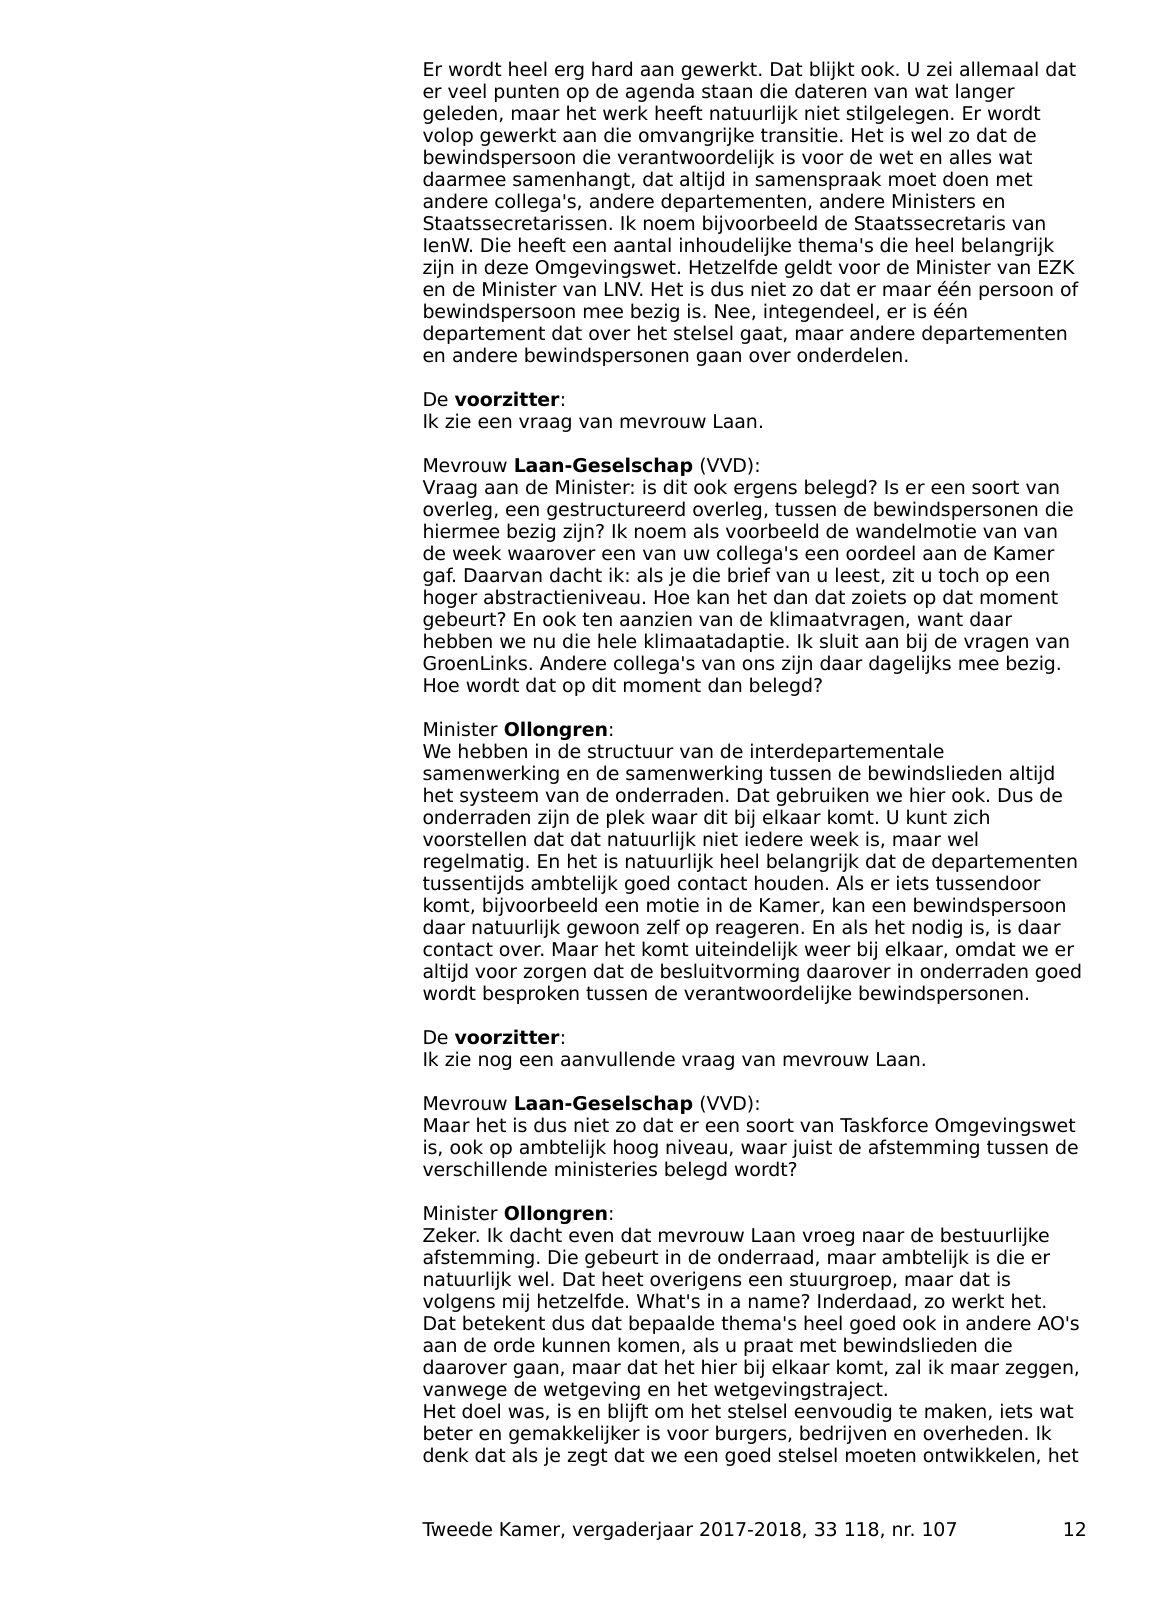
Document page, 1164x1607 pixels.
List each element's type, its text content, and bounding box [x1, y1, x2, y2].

text Ik zie nog een aanvullende vraag van mevrouw Laan. [422, 1049, 1087, 1071]
text De voorzitter: [422, 389, 1087, 411]
text Zeker. Ik dacht even dat mevrouw Laan vroeg naar de bestuurlijke afstemming. Die gebeurt in de onderraad, maar ambtelijk is die er natuurlijk wel. Dat heet overigens een stuurgroep, maar dat is volgens mij hetzelfde. What's in a name? Inderdaad, zo werkt het. Dat betekent dus dat bepaalde thema's heel goed ook in andere AO's aan de orde kunnen komen, als u praat met bewindslieden die daarover gaan, maar dat het hier bij elkaar komt, zal ik maar zeggen, vanwege de wetgeving en het wetgevingstraject. [422, 1225, 1087, 1401]
text Maar het is dus niet zo dat er een soort van Taskforce Omgevingswet is, ook op ambtelijk hoog niveau, waar juist de afstemming tussen de verschillende ministeries belegd wordt? [422, 1115, 1087, 1181]
text We hebben in de structuur van de interdepartementale samenwerking en de samenwerking tussen de bewindslieden altijd het systeem van de onderraden. Dat gebruiken we hier ook. Dus de onderraden zijn de plek waar dit bij elkaar komt. U kunt zich voorstellen dat dat natuurlijk niet iedere week is, maar wel regelmatig. En het is natuurlijk heel belangrijk dat de departementen tussentijds ambtelijk goed contact houden. Als er iets tussendoor komt, bijvoorbeeld een motie in de Kamer, kan een bewindspersoon daar natuurlijk gewoon zelf op reageren. En als het nodig is, is daar contact over. Maar het komt uiteindelijk weer bij elkaar, omdat we er altijd voor zorgen dat de besluitvorming daarover in onderraden goed wordt besproken tussen de verantwoordelijke bewindspersonen. [422, 741, 1087, 1005]
text De voorzitter: [422, 1027, 1087, 1049]
text Vraag aan de Minister: is dit ook ergens belegd? Is er een soort van overleg, een gestructureerd overleg, tussen de bewindspersonen die hiermee bezig zijn? Ik noem als voorbeeld de wandelmotie van van de week waarover een van uw collega's een oordeel aan de Kamer gaf. Daarvan dacht ik: als je die brief van u leest, zit u toch op een hoger abstractieniveau. Hoe kan het dan dat zoiets op dat moment gebeurt? En ook ten aanzien van de klimaatvragen, want daar hebben we nu die hele klimaatadaptie. Ik sluit aan bij de vragen van GroenLinks. Andere collega's van ons zijn daar dagelijks mee bezig. Hoe wordt dat op dit moment dan belegd? [422, 477, 1087, 697]
text Er wordt heel erg hard aan gewerkt. Dat blijkt ook. U zei allemaal dat er veel punten op de agenda staan die dateren van wat langer geleden, maar het werk heeft natuurlijk niet stilgelegen. Er wordt volop gewerkt aan die omvangrijke transitie. Het is wel zo dat de bewindspersoon die verantwoordelijk is voor de wet en alles wat daarmee samenhangt, dat altijd in samenspraak moet doen met andere collega's, andere departementen, andere Ministers en Staatssecretarissen. Ik noem bijvoorbeeld de Staatssecretaris van IenW. Die heeft een aantal inhoudelijke thema's die heel belangrijk zijn in deze Omgevingswet. Hetzelfde geldt voor de Minister van EZK en de Minister van LNV. Het is dus niet zo dat er maar één persoon of bewindspersoon mee bezig is. Nee, integendeel, er is één departement dat over het stelsel gaat, maar andere departementen en andere bewindspersonen gaan over onderdelen. [422, 59, 1087, 367]
text Ik zie een vraag van mevrouw Laan. [422, 411, 1087, 433]
text Minister Ollongren: [422, 719, 1087, 741]
text Minister Ollongren: [422, 1203, 1087, 1225]
text Het doel was, is en blijft om het stelsel eenvoudig te maken, iets wat beter en gemakkelijker is voor burgers, bedrijven en overheden. Ik denk dat als je zegt dat we een goed stelsel moeten ontwikkelen, het [422, 1401, 1087, 1467]
text Mevrouw Laan-Geselschap (VVD): [422, 1093, 1087, 1115]
text Mevrouw Laan-Geselschap (VVD): [422, 455, 1087, 477]
